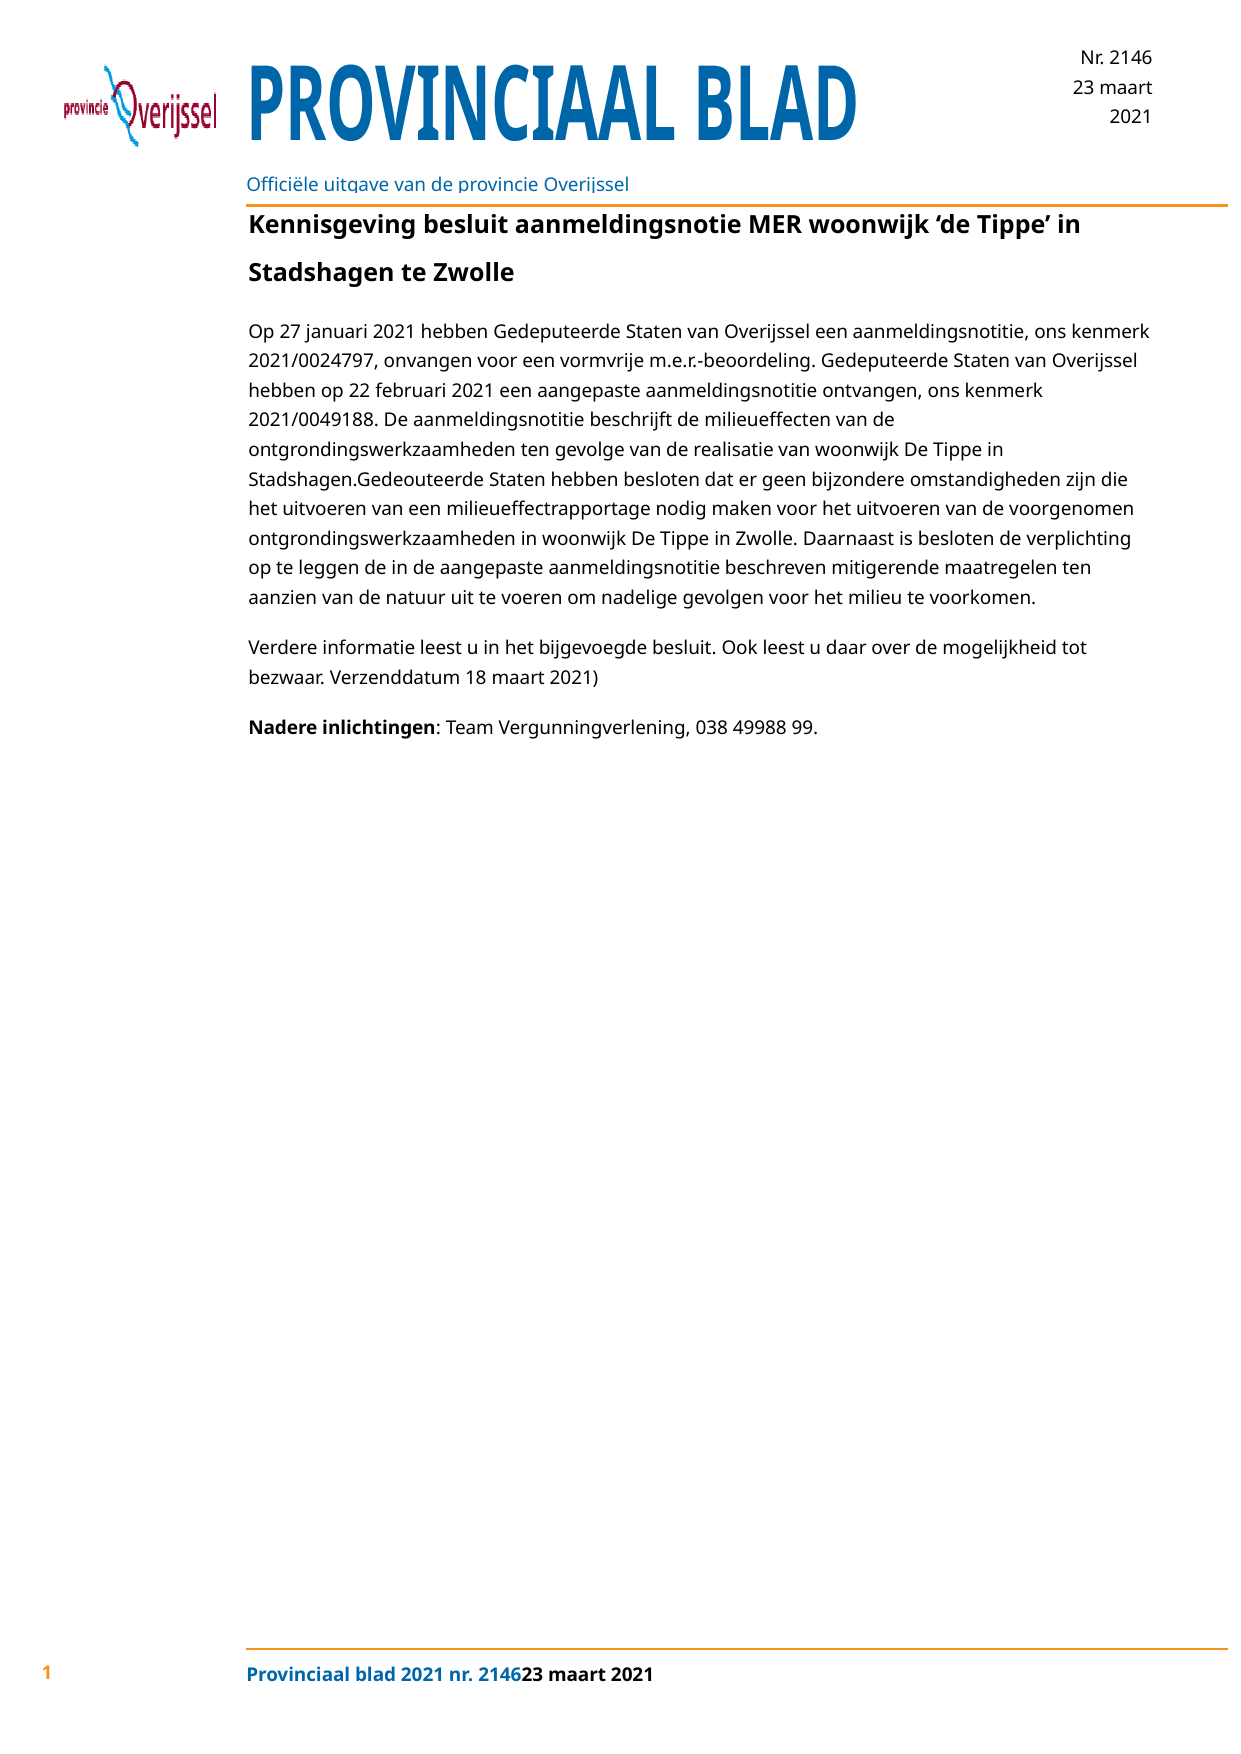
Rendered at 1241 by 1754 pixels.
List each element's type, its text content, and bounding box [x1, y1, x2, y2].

text Verdere informatie leest u in het bijgevoegde besluit. Ook leest u daar over de mogelijkheid tot bezwaar. Verzenddatum 18 maart 2021) [248, 634, 1152, 690]
picture [41, 47, 231, 172]
text Op 27 januari 2021 hebben Gedeputeerde Staten van Overijssel een aanmeldingsnotitie, ons kenmerk 2021/0024797, onvangen voor een vormvrije m.e.r.-beoordeling. Gedeputeerde Staten van Overijssel hebben op 22 februari 2021 een aangepaste aanmeldingsnotitie ontvangen, ons kenmerk 2021/0049188. De aanmeldingsnotitie beschrijft de milieueffecten van de ontgrondingswerkzaamheden ten gevolge van de realisatie van woonwijk De Tippe in Stadshagen.Gedeouteerde Staten hebben besloten dat er geen bijzondere omstandigheden zijn die het uitvoeren van een milieueffectrapportage nodig maken voor het uitvoeren van de voorgenomen ontgrondingswerkzaamheden in woonwijk De Tippe in Zwolle. Daarnaast is besloten de verplichting op te leggen de in de aangepaste aanmeldingsnotitie beschreven mitigerende maatregelen ten aanzien van de natuur uit te voeren om nadelige gevolgen voor het milieu te voorkomen. [248, 318, 1152, 610]
text Kennisgeving besluit aanmeldingsnotie MER woonwijk ‘de Tippe’ in Stadshagen te Zwolle [248, 207, 1152, 288]
text Nadere inlichtingen: Team Vergunningverlening, 038 49988 99. [248, 714, 1152, 740]
